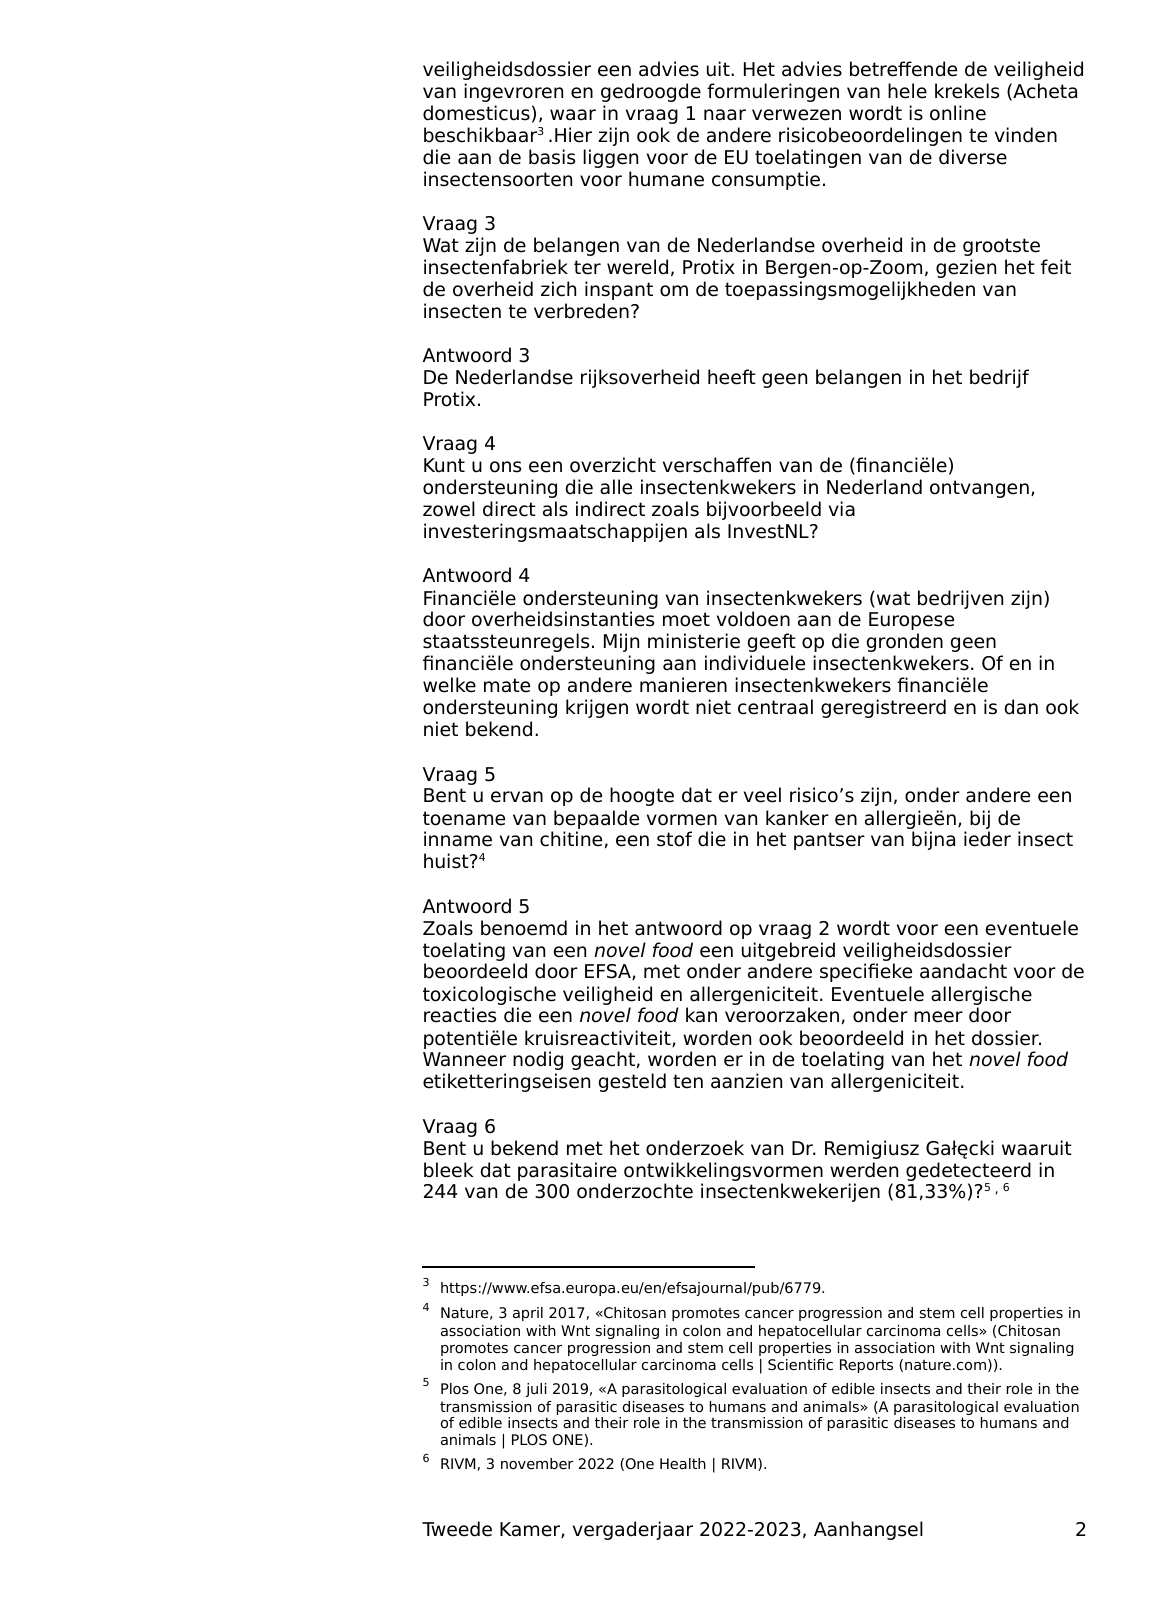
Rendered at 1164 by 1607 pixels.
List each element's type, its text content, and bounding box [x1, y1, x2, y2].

text Bent u bekend met het onderzoek van Dr. Remigiusz Gałęcki waaruit bleek dat parasitaire ontwikkelingsvormen werden gedetecteerd in 244 van de 300 onderzochte insectenkwekerijen (81,33%)?, [422, 1137, 1087, 1203]
text Vraag 6 [422, 1116, 1087, 1137]
text Nature, 3 april 2017, «Chitosan promotes cancer progression and stem cell properties in association with Wnt signaling in colon and hepatocellular carcinoma cells» (Chitosan promotes cancer progression and stem cell properties in association with Wnt signaling in colon and hepatocellular carcinoma cells | Scientific Reports (nature.com)). [422, 1301, 1087, 1374]
text Antwoord 5 [422, 896, 1087, 917]
text Plos One, 8 juli 2019, «A parasitological evaluation of edible insects and their role in the transmission of parasitic diseases to humans and animals» (A parasitological evaluation of edible insects and their role in the transmission of parasitic diseases to humans and animals | PLOS ONE). [422, 1377, 1087, 1449]
text Vraag 4 [422, 433, 1087, 455]
text De Nederlandse rijksoverheid heeft geen belangen in het bedrijf Protix. [422, 367, 1087, 411]
text Kunt u ons een overzicht verschaffen van de (financiële) ondersteuning die alle insectenkwekers in Nederland ontvangen, zowel direct als indirect zoals bijvoorbeeld via investeringsmaatschappijen als InvestNL? [422, 455, 1087, 543]
text Antwoord 3 [422, 345, 1087, 367]
text https://www.efsa.europa.eu/en/efsajournal/pub/6779. [422, 1276, 1087, 1298]
text Zoals benoemd in het antwoord op vraag 2 wordt voor een eventuele toelating van een novel food een uitgebreid veiligheidsdossier beoordeeld door EFSA, met onder andere specifieke aandacht voor de toxicologische veiligheid en allergeniciteit. Eventuele allergische reacties die een novel food kan veroorzaken, onder meer door potentiële kruisreactiviteit, worden ook beoordeeld in het dossier. Wanneer nodig geacht, worden er in de toelating van het novel food etiketteringseisen gesteld ten aanzien van allergeniciteit. [422, 917, 1087, 1093]
text Wat zijn de belangen van de Nederlandse overheid in de grootste insectenfabriek ter wereld, Protix in Bergen-op-Zoom, gezien het feit de overheid zich inspant om de toepassingsmogelijkheden van insecten te verbreden? [422, 235, 1087, 323]
text Antwoord 4 [422, 565, 1087, 587]
text Vraag 5 [422, 763, 1087, 785]
text Vraag 3 [422, 213, 1087, 235]
text Bent u ervan op de hoogte dat er veel risico’s zijn, onder andere een toename van bepaalde vormen van kanker en allergieën, bij de inname van chitine, een stof die in het pantser van bijna ieder insect huist? [422, 785, 1087, 873]
text Financiële ondersteuning van insectenkwekers (wat bedrijven zijn) door overheidsinstanties moet voldoen aan de Europese staatssteunregels. Mijn ministerie geeft op die gronden geen financiële ondersteuning aan individuele insectenkwekers. Of en in welke mate op andere manieren insectenkwekers financiële ondersteuning krijgen wordt niet centraal geregistreerd en is dan ook niet bekend. [422, 587, 1087, 741]
text RIVM, 3 november 2022 (One Health | RIVM). [422, 1452, 1087, 1474]
text veiligheidsdossier een advies uit. Het advies betreffende de veiligheid van ingevroren en gedroogde formuleringen van hele krekels (Acheta domesticus), waar in vraag 1 naar verwezen wordt is online beschikbaar.Hier zijn ook de andere risicobeoordelingen te vinden die aan de basis liggen voor de EU toelatingen van de diverse insectensoorten voor humane consumptie. [422, 59, 1087, 191]
